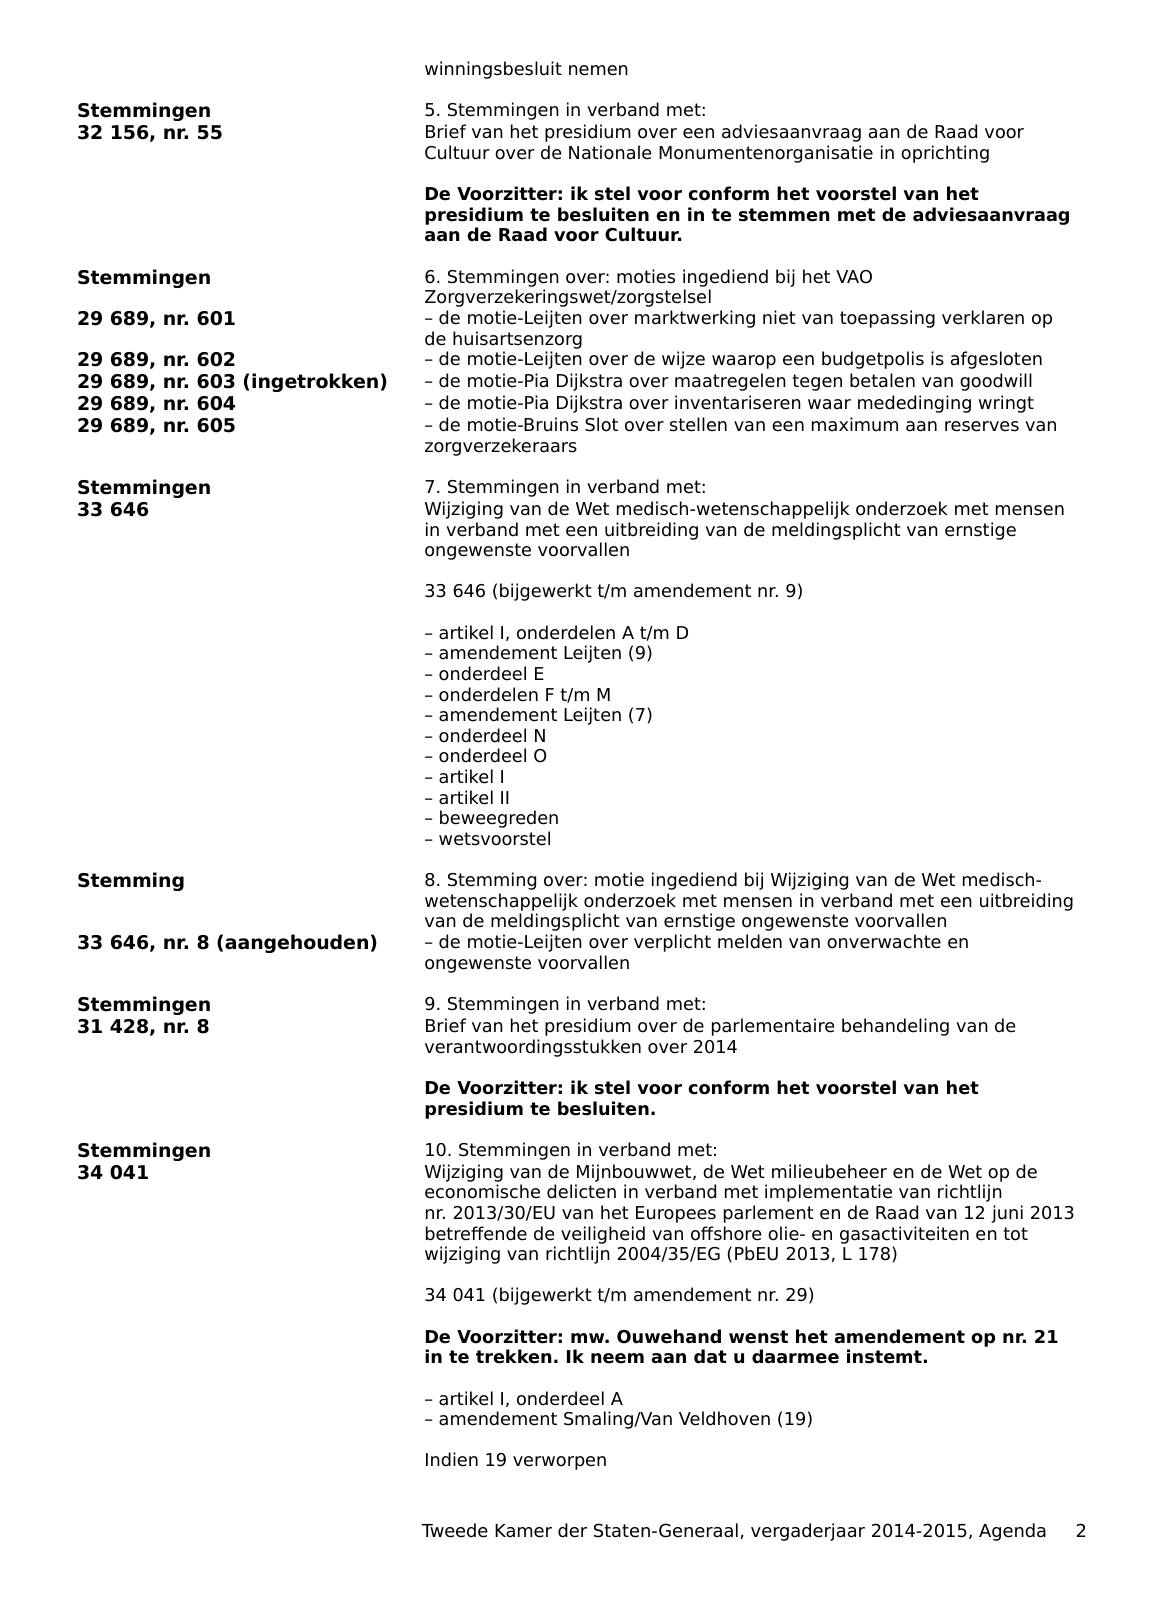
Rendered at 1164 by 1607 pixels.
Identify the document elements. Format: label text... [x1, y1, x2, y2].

table_cell [77, 829, 401, 849]
table_cell – artikel I, onderdelen A t/m D [418, 623, 1087, 643]
table_cell [77, 1078, 401, 1119]
table_cell [77, 767, 401, 788]
table_cell 5. Stemmingen in verband met: [418, 100, 1087, 122]
table_cell [401, 456, 418, 477]
table_cell [401, 808, 418, 829]
table_cell [77, 808, 401, 829]
table_cell – amendement Smaling/Van Veldhoven (19) [418, 1409, 1087, 1430]
table_cell – de motie-Leijten over de wijze waarop een budgetpolis is afgesloten [418, 349, 1087, 371]
table_cell [401, 164, 418, 184]
table_cell [77, 1265, 401, 1285]
table_cell [401, 746, 418, 767]
table_cell [401, 499, 418, 561]
table_cell [401, 1140, 418, 1162]
table_cell [401, 973, 418, 994]
table_cell [77, 643, 401, 664]
table_cell – amendement Leijten (7) [418, 705, 1087, 726]
table_cell – de motie-Pia Dijkstra over inventariseren waar mededinging wringt [418, 393, 1087, 415]
table_cell [401, 1430, 418, 1450]
table_cell – de motie-Leijten over marktwerking niet van toepassing verklaren op de huisartsenzorg [418, 308, 1087, 349]
table_cell – wetsvoorstel [418, 829, 1087, 849]
table_cell [401, 850, 418, 870]
table_cell 9. Stemmingen in verband met: [418, 994, 1087, 1016]
table_cell 33 646 (bijgewerkt t/m amendement nr. 9) [418, 581, 1087, 602]
table_cell [418, 1057, 1087, 1078]
table_cell [401, 685, 418, 705]
table_cell [77, 1057, 401, 1078]
table_cell [401, 246, 418, 267]
table_cell 10. Stemmingen in verband met: [418, 1140, 1087, 1162]
table_cell [77, 705, 401, 726]
table_cell [401, 349, 418, 371]
table_cell – beweegreden [418, 808, 1087, 829]
table_cell [418, 850, 1087, 870]
table_cell 29 689, nr. 605 [77, 415, 401, 456]
table_cell [401, 1119, 418, 1140]
table_cell Stemmingen [77, 477, 401, 499]
table_cell [401, 415, 418, 456]
table_cell [77, 602, 401, 623]
table_cell [401, 602, 418, 623]
table_cell [77, 1285, 401, 1306]
table_cell [401, 184, 418, 246]
table_cell – onderdelen F t/m M [418, 685, 1087, 705]
table_cell 33 646 [77, 499, 401, 561]
table_cell [418, 1265, 1087, 1285]
table_cell – artikel II [418, 788, 1087, 808]
table_cell [77, 1430, 401, 1450]
table_cell winningsbesluit nemen [418, 59, 1087, 80]
table_cell [418, 1119, 1087, 1140]
table_cell 29 689, nr. 602 [77, 349, 401, 371]
table_cell [418, 80, 1087, 100]
table_cell [77, 746, 401, 767]
table_cell – amendement Leijten (9) [418, 643, 1087, 664]
table_cell – de motie-Leijten over verplicht melden van onverwachte en ongewenste voorvallen [418, 932, 1087, 973]
table_cell 34 041 [77, 1162, 401, 1265]
table_cell [401, 870, 418, 932]
table_cell [401, 1057, 418, 1078]
table_cell [77, 1327, 401, 1368]
table_cell [401, 1285, 418, 1306]
table_cell – onderdeel O [418, 746, 1087, 767]
table_cell De Voorzitter: ik stel voor conform het voorstel van het presidium te besluiten. [418, 1078, 1087, 1119]
table_cell [77, 80, 401, 100]
table_cell Brief van het presidium over de parlementaire behandeling van de verantwoordingsstukken over 2014 [418, 1016, 1087, 1057]
table_cell 6. Stemmingen over: moties ingediend bij het VAO Zorgverzekeringswet/zorgstelsel [418, 267, 1087, 308]
table_cell – artikel I [418, 767, 1087, 788]
table_cell [77, 850, 401, 870]
table_cell De Voorzitter: ik stel voor conform het voorstel van het presidium te besluiten en in te stemmen met de adviesaanvraag aan de Raad voor Cultuur. [418, 184, 1087, 246]
table_cell [418, 561, 1087, 581]
table_cell [77, 1409, 401, 1430]
table_cell 32 156, nr. 55 [77, 122, 401, 163]
table_cell Stemming [77, 870, 401, 932]
table_cell [77, 456, 401, 477]
table_cell [77, 1306, 401, 1327]
table_cell [77, 59, 401, 80]
table_cell [418, 1368, 1087, 1388]
table_cell [401, 122, 418, 163]
table_cell 29 689, nr. 601 [77, 308, 401, 349]
table_cell [77, 246, 401, 267]
table_cell [401, 581, 418, 602]
table_cell Stemmingen [77, 267, 401, 308]
table_cell [401, 1162, 418, 1265]
table_cell [77, 581, 401, 602]
table_cell [401, 643, 418, 664]
table_cell Indien 19 verworpen [418, 1450, 1087, 1471]
table_cell [401, 80, 418, 100]
table_cell 7. Stemmingen in verband met: [418, 477, 1087, 499]
table_cell – artikel I, onderdeel A [418, 1389, 1087, 1409]
table_cell [77, 664, 401, 684]
table_cell [77, 1450, 401, 1471]
table_cell [401, 371, 418, 393]
table_cell [77, 685, 401, 705]
table_cell [418, 973, 1087, 994]
table_cell [401, 1450, 418, 1471]
table_cell Brief van het presidium over een adviesaanvraag aan de Raad voor Cultuur over de Nationale Monumentenorganisatie in oprichting [418, 122, 1087, 163]
table_cell [401, 1016, 418, 1057]
table_cell 29 689, nr. 604 [77, 393, 401, 415]
table_cell [418, 456, 1087, 477]
table_cell [401, 1368, 418, 1388]
table_cell [401, 705, 418, 726]
table_cell Stemmingen [77, 1140, 401, 1162]
table_cell [401, 561, 418, 581]
table_cell Wijziging van de Wet medisch-wetenschappelijk onderzoek met mensen in verband met een uitbreiding van de meldingsplicht van ernstige ongewenste voorvallen [418, 499, 1087, 561]
table_cell [401, 393, 418, 415]
table_cell – de motie-Pia Dijkstra over maatregelen tegen betalen van goodwill [418, 371, 1087, 393]
table_cell [77, 184, 401, 246]
table_cell [401, 477, 418, 499]
table_cell [401, 623, 418, 643]
table_cell 31 428, nr. 8 [77, 1016, 401, 1057]
table_cell [77, 1389, 401, 1409]
table_cell [401, 767, 418, 788]
table_cell [418, 246, 1087, 267]
table_cell [77, 164, 401, 184]
table_cell [401, 59, 418, 80]
table_cell [77, 973, 401, 994]
table_cell Stemmingen [77, 100, 401, 122]
table_cell [77, 726, 401, 746]
table_cell – onderdeel E [418, 664, 1087, 684]
table_cell [77, 1368, 401, 1388]
table_cell [77, 561, 401, 581]
table_cell 33 646, nr. 8 (aangehouden) [77, 932, 401, 973]
table_cell [401, 267, 418, 308]
table_cell Stemmingen [77, 994, 401, 1016]
table_cell [401, 1306, 418, 1327]
table_cell [77, 623, 401, 643]
table_cell – onderdeel N [418, 726, 1087, 746]
table_cell [401, 1389, 418, 1409]
table_cell 34 041 (bijgewerkt t/m amendement nr. 29) [418, 1285, 1087, 1306]
table_cell 29 689, nr. 603 (ingetrokken) [77, 371, 401, 393]
table_cell [401, 1409, 418, 1430]
table_cell [418, 1306, 1087, 1327]
table_cell Wijziging van de Mijnbouwwet, de Wet milieubeheer en de Wet op de economische delicten in verband met implementatie van richtlijn nr. 2013/30/EU van het Europees parlement en de Raad van 12 juni 2013 betreffende de veiligheid van offshore olie- en gasactiviteiten en tot wijziging van richtlijn 2004/35/EG (PbEU 2013, L 178) [418, 1162, 1087, 1265]
table_cell 8. Stemming over: motie ingediend bij Wijziging van de Wet medisch-wetenschappelijk onderzoek met mensen in verband met een uitbreiding van de meldingsplicht van ernstige ongewenste voorvallen [418, 870, 1087, 932]
table_cell [401, 1327, 418, 1368]
table_cell – de motie-Bruins Slot over stellen van een maximum aan reserves van zorgverzekeraars [418, 415, 1087, 456]
table_cell [401, 100, 418, 122]
table_cell [401, 1078, 418, 1119]
table_cell De Voorzitter: mw. Ouwehand wenst het amendement op nr. 21 in te trekken. Ik neem aan dat u daarmee instemt. [418, 1327, 1087, 1368]
table_cell [401, 829, 418, 849]
table_cell [401, 726, 418, 746]
table_cell [77, 1119, 401, 1140]
table_cell [401, 788, 418, 808]
table_cell [418, 1430, 1087, 1450]
table_cell [401, 994, 418, 1016]
table_cell [418, 602, 1087, 623]
table_cell [401, 932, 418, 973]
table_cell [77, 788, 401, 808]
table_cell [401, 1265, 418, 1285]
table_cell [401, 308, 418, 349]
table_cell [401, 664, 418, 684]
table_cell [418, 164, 1087, 184]
